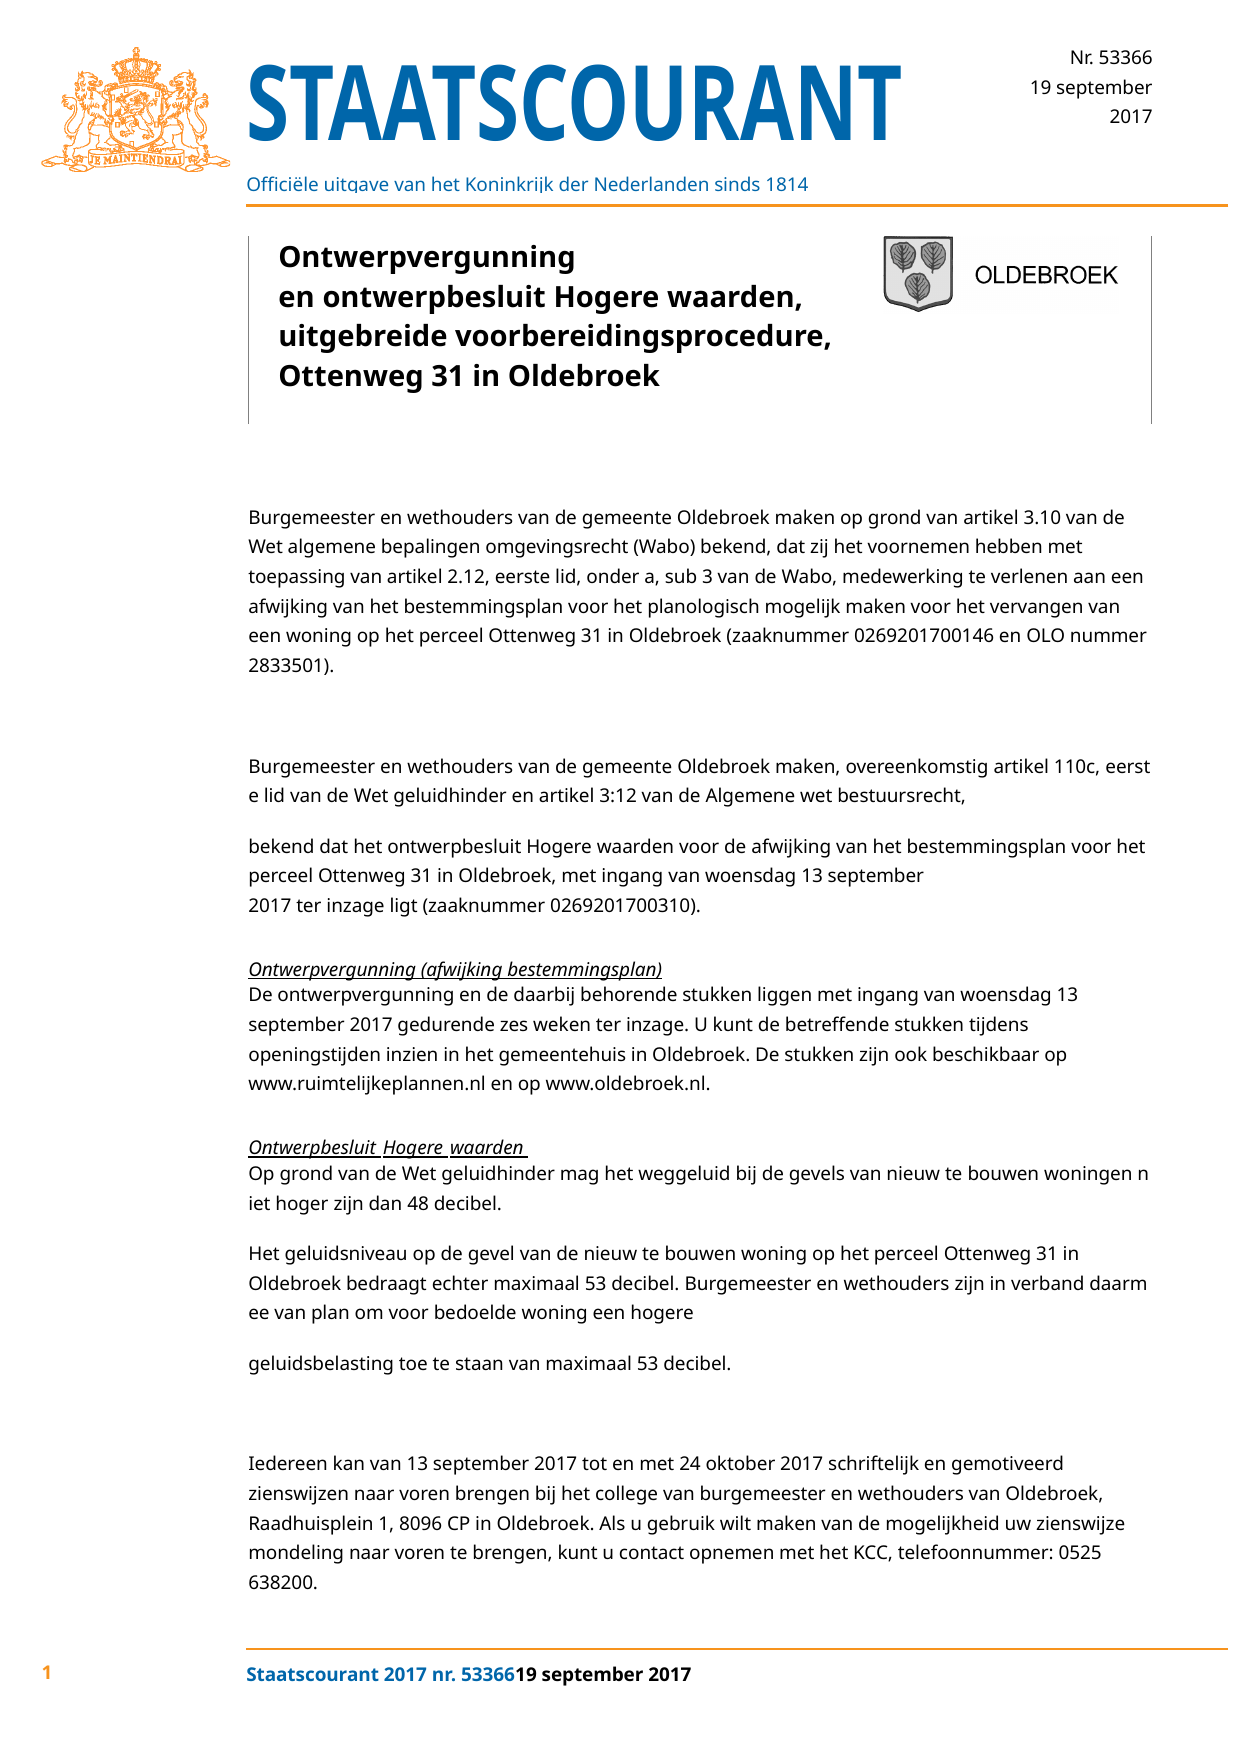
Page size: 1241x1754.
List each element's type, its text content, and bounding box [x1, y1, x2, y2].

table_header Ontwerpvergunning en ontwerpbesluit Hogere waarden, uitgebreide voorbereidingsprocedure, Ottenweg 31 in Oldebroek [249, 236, 850, 424]
text Ontwerpbesluit Hogere waarden [248, 1134, 1152, 1160]
picture [41, 47, 231, 172]
text bekend dat het ontwerpbesluit Hogere waarden voor de afwijking van het bestemmingsplan voor het perceel Ottenweg 31 in Oldebroek, met ingang van woensdag 13 september 2017 ter inzage ligt (zaaknummer 0269201700310). [248, 833, 1152, 918]
text geluidsbelasting toe te staan van maximaal 53 decibel. [248, 1350, 1152, 1375]
text Ontwerpvergunning (afwijking bestemmingsplan) [248, 956, 1152, 982]
text Burgemeester en wethouders van de gemeente Oldebroek maken op grond van artikel 3.10 van de Wet algemene bepalingen omgevingsrecht (Wabo) bekend, dat zij het voornemen hebben met toepassing van artikel 2.12, eerste lid, onder a, sub 3 van de Wabo, medewerking te verlenen aan een afwijking van het bestemmingsplan voor het planologisch mogelijk maken voor het vervangen van een woning op het perceel Ottenweg 31 in Oldebroek (zaaknummer 0269201700146 en OLO nummer 2833501). [248, 504, 1152, 678]
table_header [850, 236, 1151, 424]
text Op grond van de Wet geluidhinder mag het weggeluid bij de gevels van nieuw te bouwen woningen niet hoger zijn dan 48 decibel. [248, 1160, 1152, 1215]
picture [882, 236, 1119, 314]
text Het geluidsniveau op de gevel van de nieuw te bouwen woning op het perceel Ottenweg 31 in Oldebroek bedraagt echter maximaal 53 decibel. Burgemeester en wethouders zijn in verband daarmee van plan om voor bedoelde woning een hogere [248, 1240, 1152, 1325]
text De ontwerpvergunning en de daarbij behorende stukken liggen met ingang van woensdag 13 september 2017 gedurende zes weken ter inzage. U kunt de betreffende stukken tijdens openingstijden inzien in het gemeentehuis in Oldebroek. De stukken zijn ook beschikbaar op www.ruimtelijkeplannen.nl en op www.oldebroek.nl. [248, 982, 1152, 1096]
text Burgemeester en wethouders van de gemeente Oldebroek maken, overeenkomstig artikel 110c, eerste lid van de Wet geluidhinder en artikel 3:12 van de Algemene wet bestuursrecht, [248, 753, 1152, 808]
text Iedereen kan van 13 september 2017 tot en met 24 oktober 2017 schriftelijk en gemotiveerd zienswijzen naar voren brengen bij het college van burgemeester en wethouders van Oldebroek, Raadhuisplein 1, 8096 CP in Oldebroek. Als u gebruik wilt maken van de mogelijkheid uw zienswijze mondeling naar voren te brengen, kunt u contact opnemen met het KCC, telefoonnummer: 0525 638200. [248, 1451, 1152, 1594]
